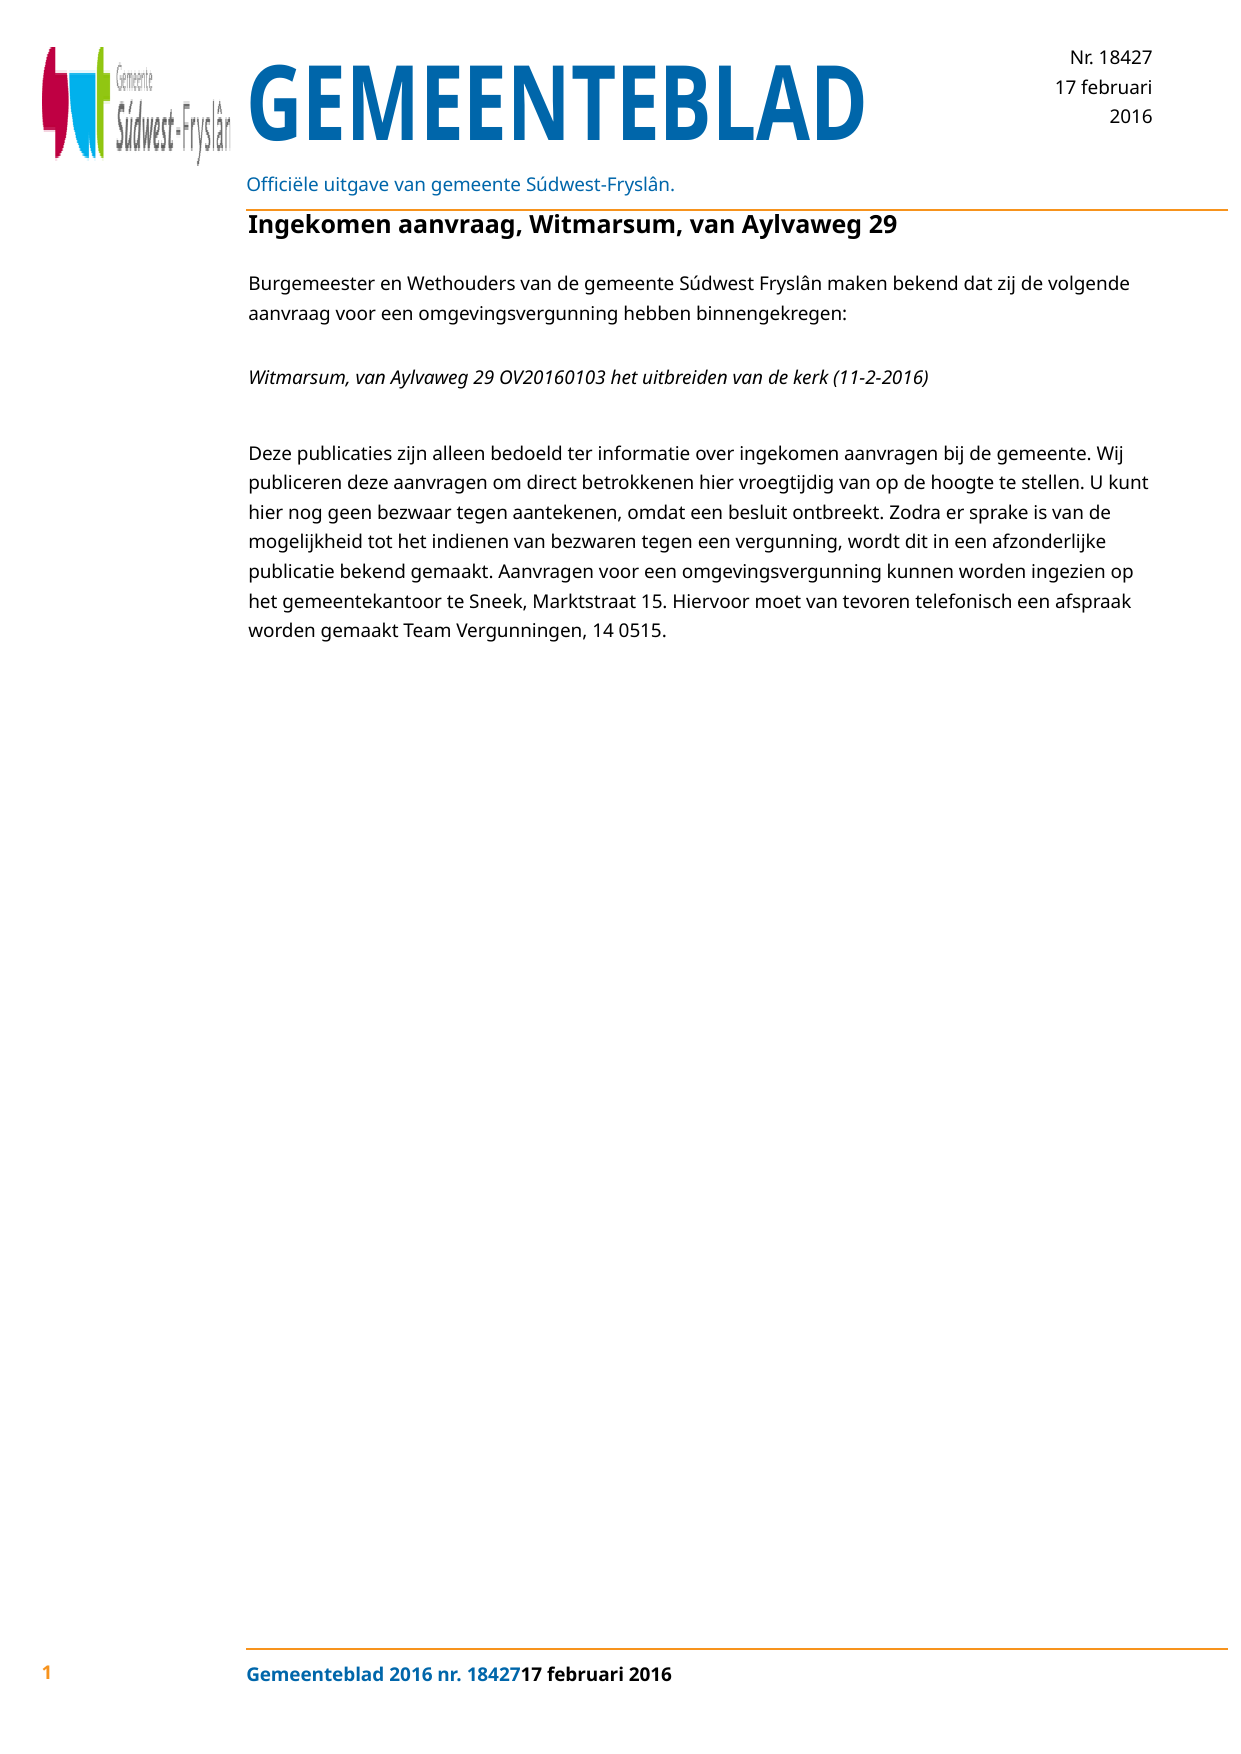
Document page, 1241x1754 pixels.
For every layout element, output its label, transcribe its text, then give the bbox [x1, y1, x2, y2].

text Witmarsum, van Aylvaweg 29 OV20160103 het uitbreiden van de kerk (11-2-2016) [248, 364, 1152, 389]
text Burgemeester en Wethouders van de gemeente Súdwest Fryslân maken bekend dat zij de volgende aanvraag voor een omgevingsvergunning hebben binnengekregen: [248, 270, 1152, 326]
text Ingekomen aanvraag, Witmarsum, van Aylvaweg 29 [248, 211, 1152, 241]
picture [41, 47, 231, 172]
text Deze publicaties zijn alleen bedoeld ter informatie over ingekomen aanvragen bij de gemeente. Wij publiceren deze aanvragen om direct betrokkenen hier vroegtijdig van op de hoogte te stellen. U kunt hier nog geen bezwaar tegen aantekenen, omdat een besluit ontbreekt. Zodra er sprake is van de mogelijkheid tot het indienen van bezwaren tegen een vergunning, wordt dit in een afzonderlijke publicatie bekend gemaakt. Aanvragen voor een omgevingsvergunning kunnen worden ingezien op het gemeentekantoor te Sneek, Marktstraat 15. Hiervoor moet van tevoren telefonisch een afspraak worden gemaakt Team Vergunningen, 14 0515. [248, 440, 1152, 643]
